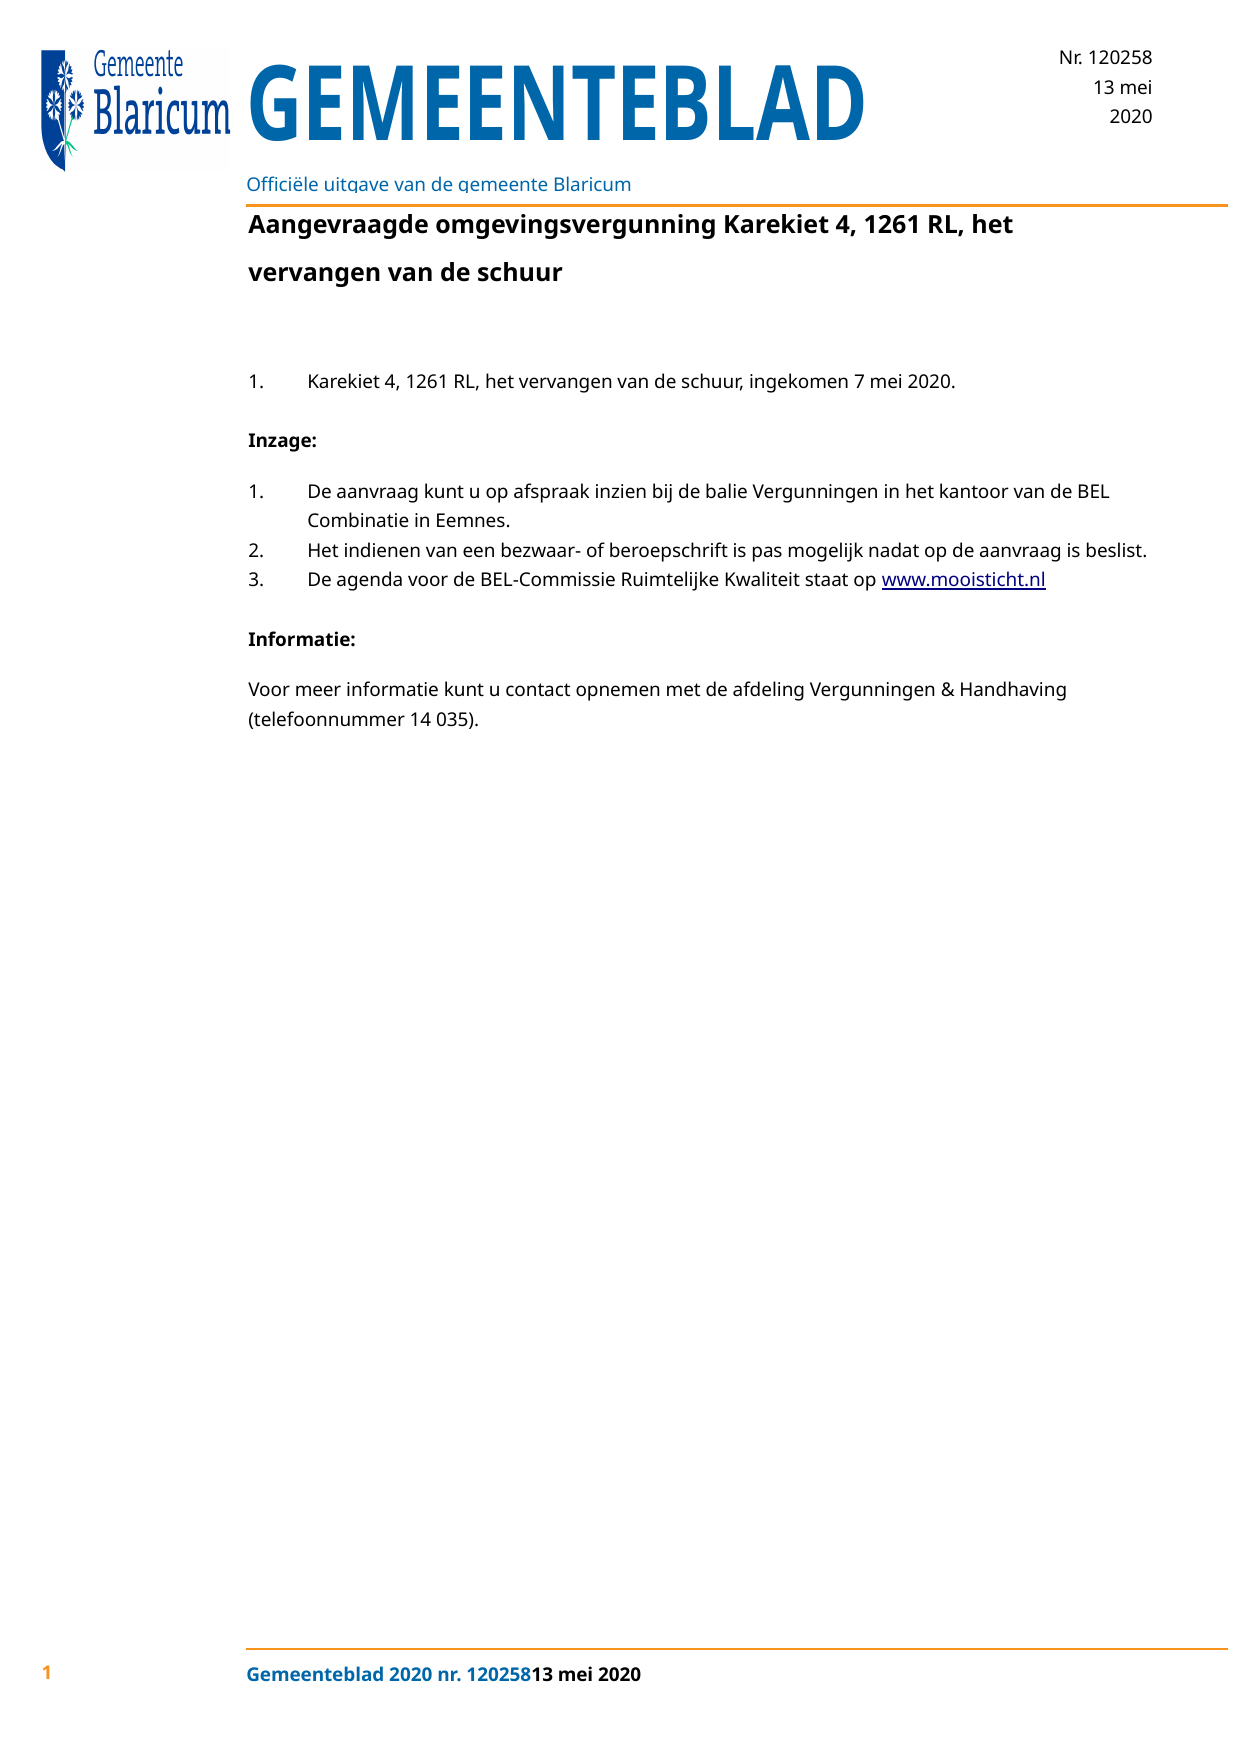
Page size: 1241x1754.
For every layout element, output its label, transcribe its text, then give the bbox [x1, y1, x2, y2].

text Aangevraagde omgevingsvergunning Karekiet 4, 1261 RL, het vervangen van de schuur [248, 207, 1152, 288]
list De aanvraag kunt u op afspraak inzien bij de balie Vergunningen in het kantoor van de BEL Combinatie in Eemnes. [248, 478, 1152, 533]
text Inzage: [248, 427, 1152, 453]
picture [41, 47, 231, 172]
text Informatie: [248, 626, 1152, 652]
list Karekiet 4, 1261 RL, het vervangen van de schuur, ingekomen 7 mei 2020. [248, 368, 1152, 394]
list De agenda voor de BEL-Commissie Ruimtelijke Kwaliteit staat op www.mooisticht.nl [248, 567, 1152, 592]
list Het indienen van een bezwaar- of beroepschrift is pas mogelijk nadat op de aanvraag is beslist. [248, 537, 1152, 563]
text Voor meer informatie kunt u contact opnemen met de afdeling Vergunningen & Handhaving (telefoonnummer 14 035). [248, 676, 1152, 732]
